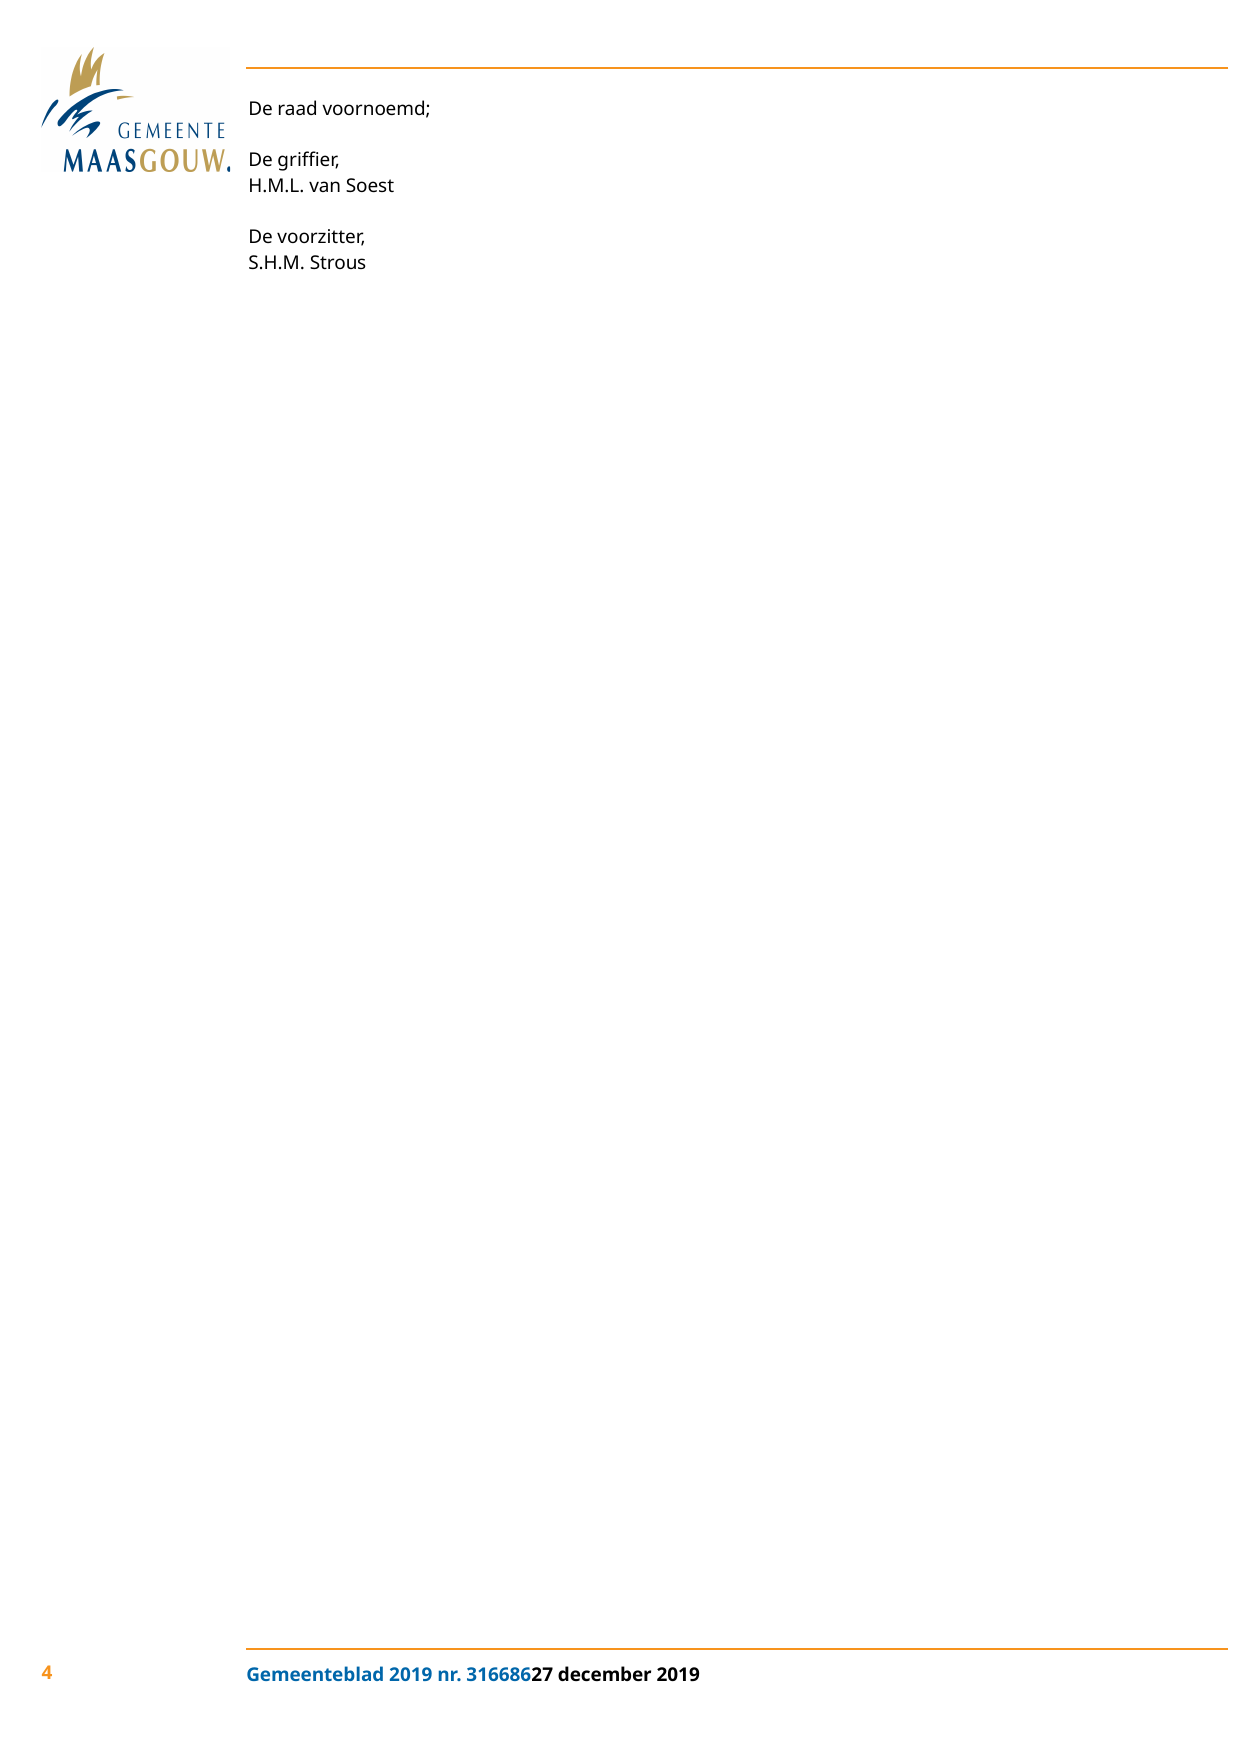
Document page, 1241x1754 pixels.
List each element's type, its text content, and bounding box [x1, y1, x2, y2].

text De griffier, [248, 146, 1152, 172]
text De voorzitter, [248, 223, 1152, 249]
picture [41, 47, 231, 172]
text De raad voornoemd; [248, 95, 1152, 121]
text H.M.L. van Soest [248, 172, 1152, 198]
text S.H.M. Strous [248, 249, 1152, 275]
